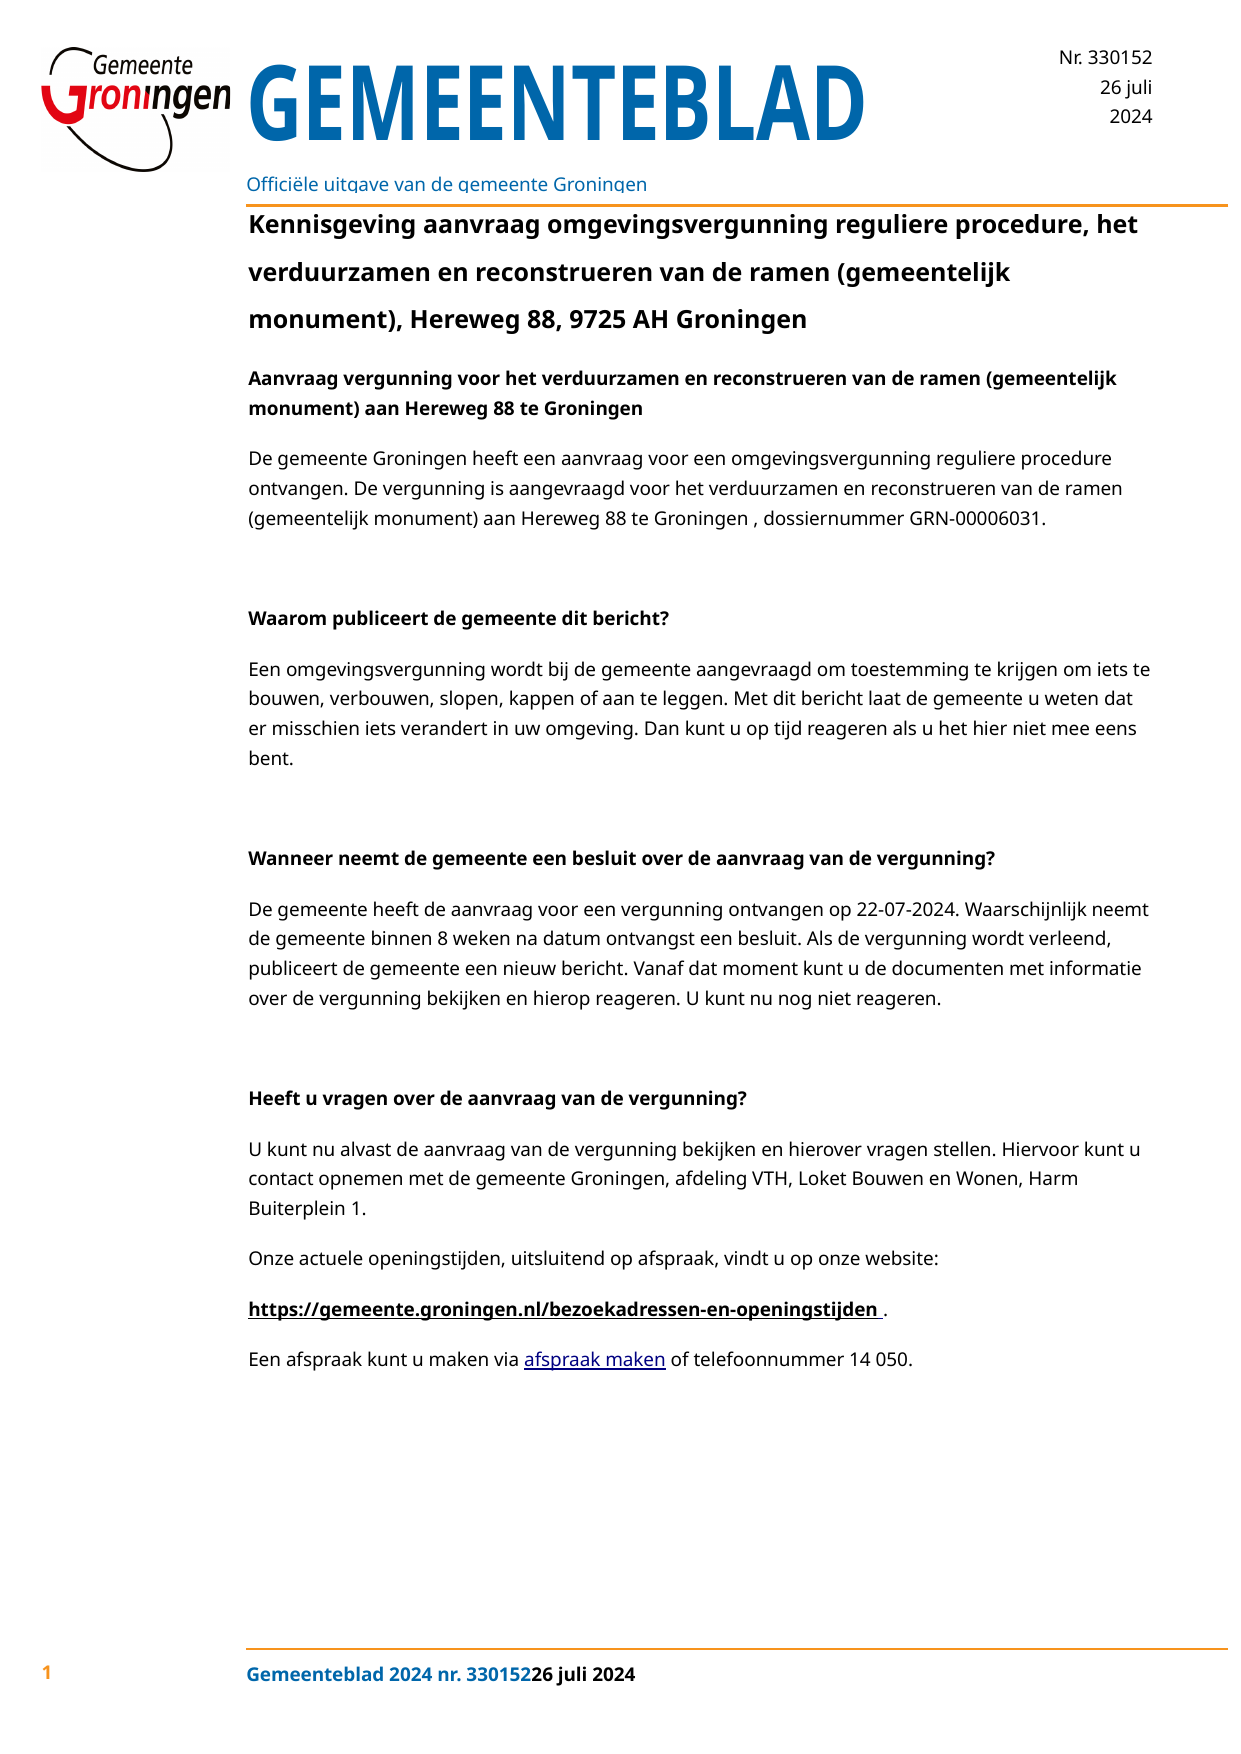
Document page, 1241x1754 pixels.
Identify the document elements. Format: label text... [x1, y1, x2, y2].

text Aanvraag vergunning voor het verduurzamen en reconstrueren van de ramen (gemeentelijk monument) aan Hereweg 88 te Groningen [248, 366, 1152, 421]
text Heeft u vragen over de aanvraag van de vergunning? [248, 1086, 1152, 1111]
text Wanneer neemt de gemeente een besluit over de aanvraag van de vergunning? [248, 846, 1152, 871]
text https://gemeente.groningen.nl/bezoekadressen-en-openingstijden . [248, 1296, 1152, 1322]
text U kunt nu alvast de aanvraag van de vergunning bekijken en hierover vragen stellen. Hiervoor kunt u contact opnemen met de gemeente Groningen, afdeling VTH, Loket Bouwen en Wonen, Harm Buiterplein 1. [248, 1136, 1152, 1221]
text Een afspraak kunt u maken via afspraak maken of telefoonnummer 14 050. [248, 1346, 1152, 1372]
picture [41, 47, 231, 172]
text Onze actuele openingstijden, uitsluitend op afspraak, vindt u op onze website: [248, 1246, 1152, 1271]
text De gemeente Groningen heeft een aanvraag voor een omgevingsvergunning reguliere procedure ontvangen. De vergunning is aangevraagd voor het verduurzamen en reconstrueren van de ramen (gemeentelijk monument) aan Hereweg 88 te Groningen , dossiernummer GRN-00006031. [248, 446, 1152, 530]
text Kennisgeving aanvraag omgevingsvergunning reguliere procedure, het verduurzamen en reconstrueren van de ramen (gemeentelijk monument), Hereweg 88, 9725 AH Groningen [248, 207, 1152, 336]
text De gemeente heeft de aanvraag voor een vergunning ontvangen op 22-07-2024. Waarschijnlijk neemt de gemeente binnen 8 weken na datum ontvangst een besluit. Als de vergunning wordt verleend, publiceert de gemeente een nieuw bericht. Vanaf dat moment kunt u de documenten met informatie over de vergunning bekijken en hierop reageren. U kunt nu nog niet reageren. [248, 896, 1152, 1010]
text Waarom publiceert de gemeente dit bericht? [248, 606, 1152, 631]
text Een omgevingsvergunning wordt bij de gemeente aangevraagd om toestemming te krijgen om iets te bouwen, verbouwen, slopen, kappen of aan te leggen. Met dit bericht laat de gemeente u weten dat er misschien iets verandert in uw omgeving. Dan kunt u op tijd reageren als u het hier niet mee eens bent. [248, 656, 1152, 770]
